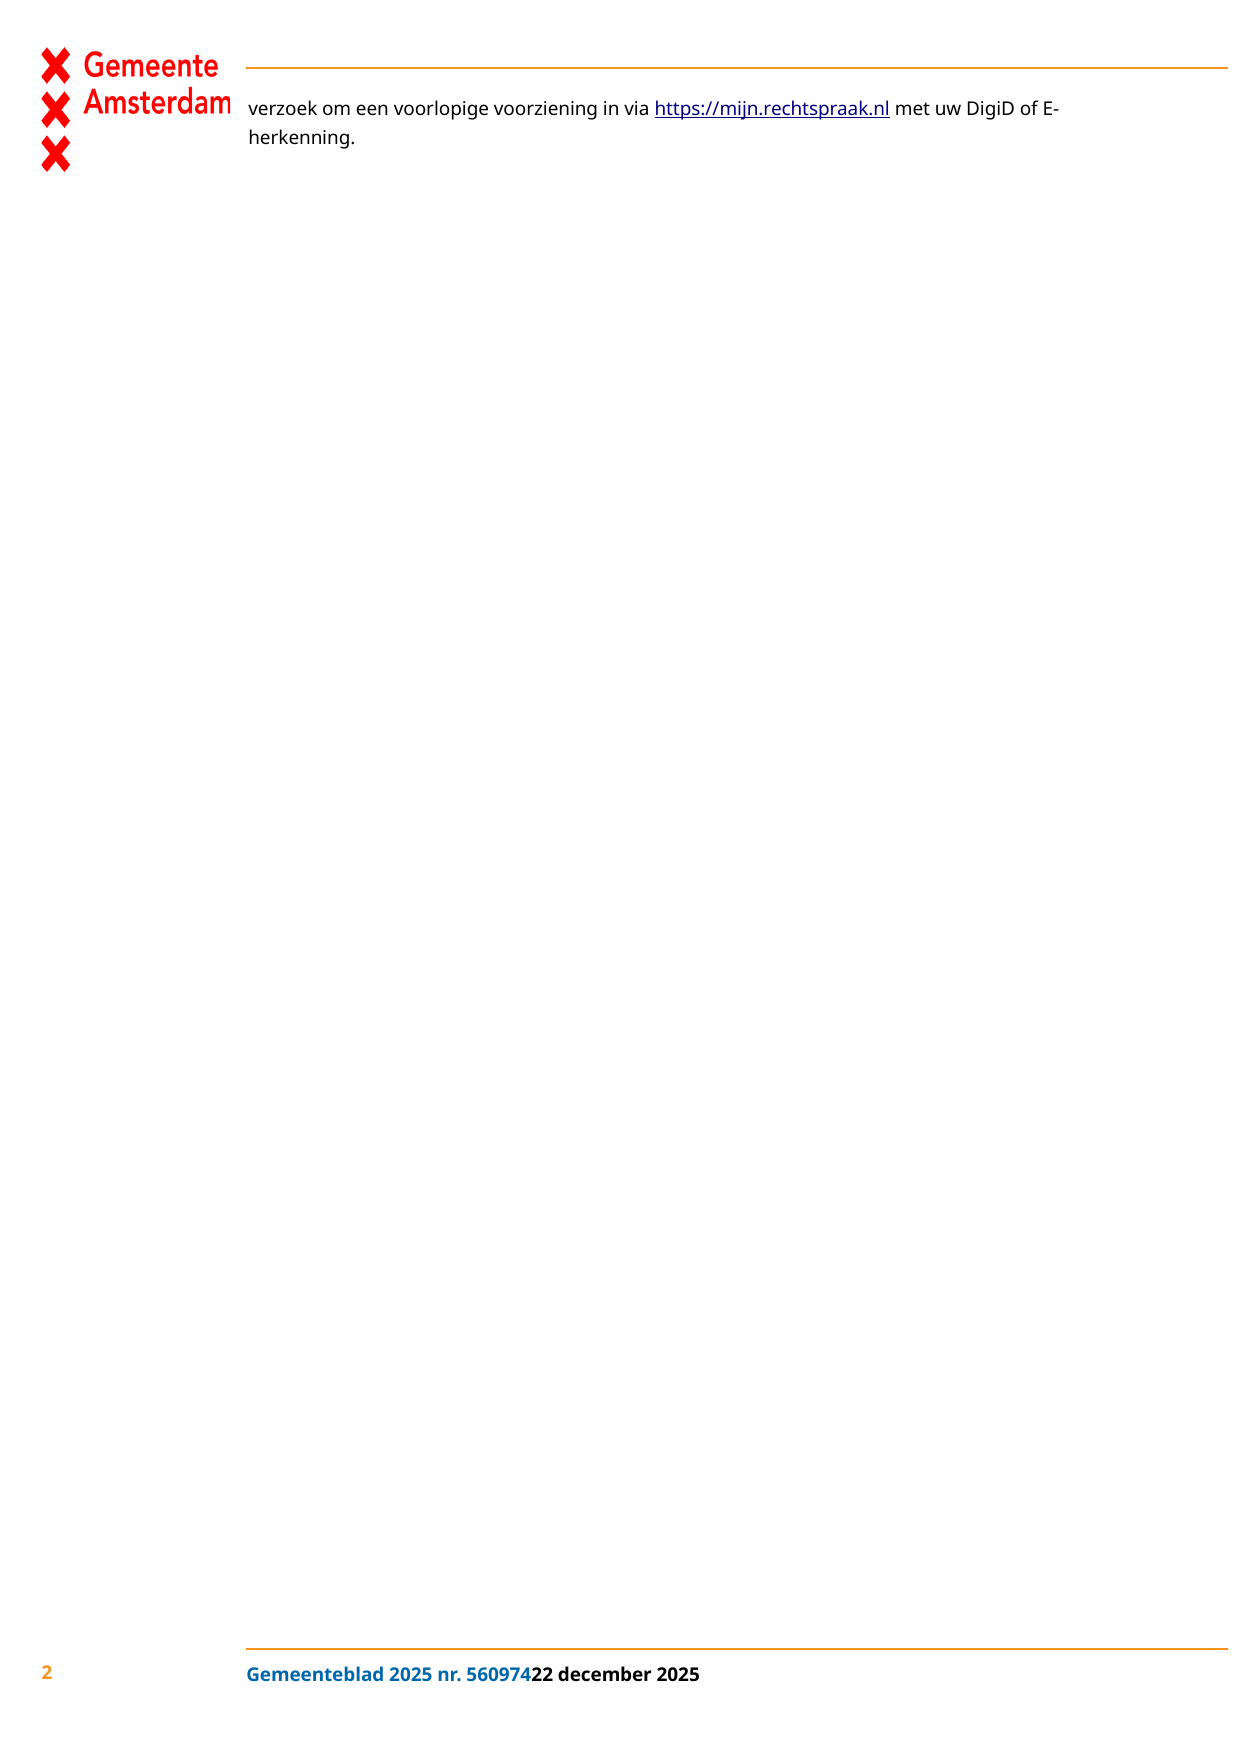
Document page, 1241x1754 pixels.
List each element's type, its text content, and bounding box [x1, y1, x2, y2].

text verzoek om een voorlopige voorziening in via https://mijn.rechtspraak.nl met uw DigiD of E-herkenning. [248, 95, 1152, 150]
picture [41, 47, 231, 172]
